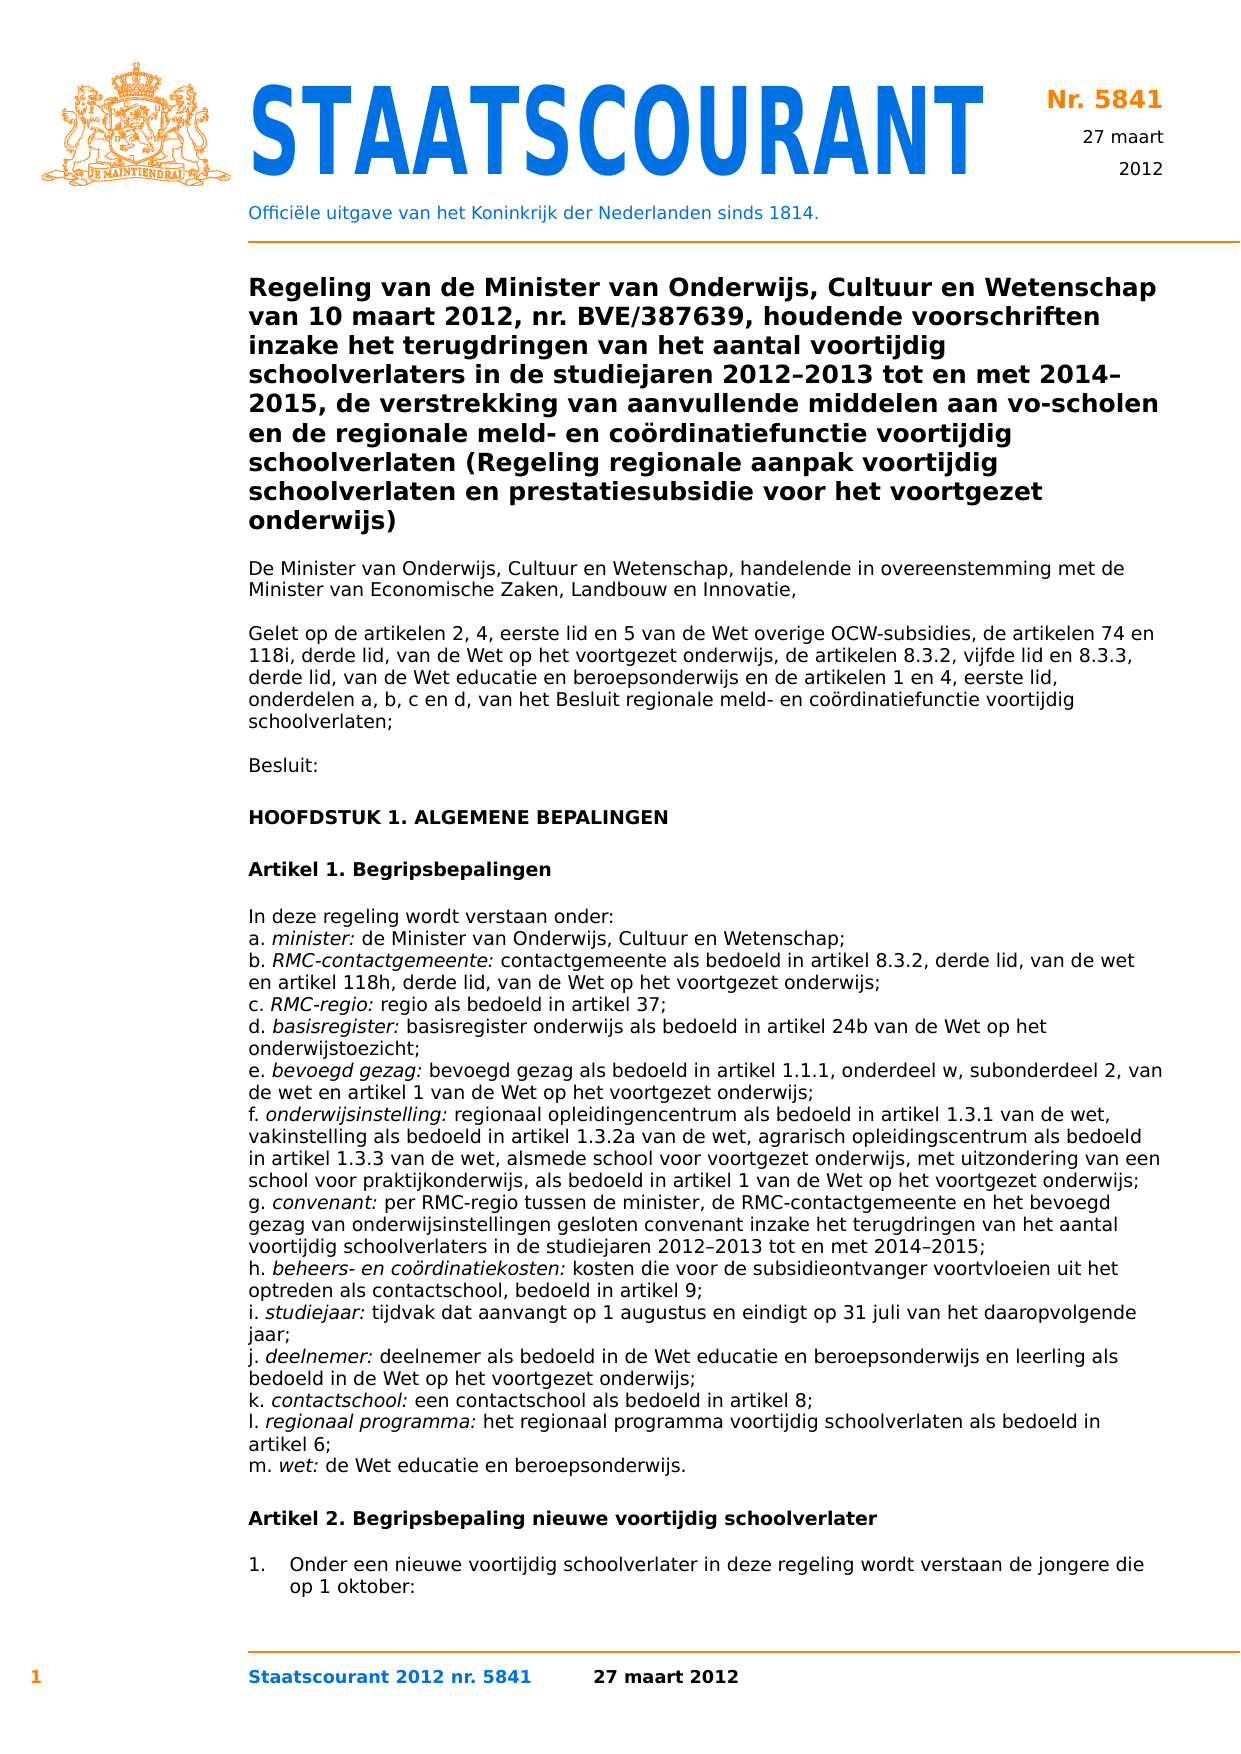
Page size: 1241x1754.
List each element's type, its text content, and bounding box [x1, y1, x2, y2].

text j. deelnemer: deelnemer als bedoeld in de Wet educatie en beroepsonderwijs en leerling als bedoeld in de Wet op het voortgezet onderwijs; [248, 1346, 1163, 1389]
text g. convenant: per RMC-regio tussen de minister, de RMC-contactgemeente en het bevoegd gezag van onderwijsinstellingen gesloten convenant inzake het terugdringen van het aantal voortijdig schoolverlaters in de studiejaren 2012–2013 tot en met 2014–2015; [248, 1192, 1163, 1258]
picture [41, 62, 231, 186]
text d. basisregister: basisregister onderwijs als bedoeld in artikel 24b van de Wet op het onderwijstoezicht; [248, 1016, 1163, 1060]
text i. studiejaar: tijdvak dat aanvangt op 1 augustus en eindigt op 31 juli van het daaropvolgende jaar; [248, 1302, 1163, 1346]
text b. RMC-contactgemeente: contactgemeente als bedoeld in artikel 8.3.2, derde lid, van de wet en artikel 118h, derde lid, van de Wet op het voortgezet onderwijs; [248, 950, 1163, 994]
text c. RMC-regio: regio als bedoeld in artikel 37; [248, 994, 1163, 1016]
subtitle Regeling van de Minister van Onderwijs, Cultuur en Wetenschap van 10 maart 2012, nr. BVE/387639, houdende voorschriften inzake het terugdringen van het aantal voortijdig schoolverlaters in de studiejaren 2012–2013 tot en met 2014–2015, de verstrekking van aanvullende middelen aan vo-scholen en de regionale meld- en coördinatiefunctie voortijdig schoolverlaten (Regeling regionale aanpak voortijdig schoolverlaten en prestatiesubsidie voor het voortgezet onderwijs) [248, 273, 1163, 536]
table_cell Officiële uitgave van het Koninkrijk der Nederlanden sinds 1814. [248, 203, 1240, 241]
table_cell 2012 [998, 153, 1240, 203]
text m. wet: de Wet educatie en beroepsonderwijs. [248, 1455, 1163, 1477]
text 1. Onder een nieuwe voortijdig schoolverlater in deze regeling wordt verstaan de jongere die op 1 oktober: [248, 1554, 1163, 1598]
table_header STAATSCOURANT [248, 62, 998, 203]
text Gelet op de artikelen 2, 4, eerste lid en 5 van de Wet overige OCW-subsidies, de artikelen 74 en 118i, derde lid, van de Wet op het voortgezet onderwijs, de artikelen 8.3.2, vijfde lid en 8.3.3, derde lid, van de Wet educatie en beroepsonderwijs en de artikelen 1 en 4, eerste lid, onderdelen a, b, c en d, van het Besluit regionale meld- en coördinatiefunctie voortijdig schoolverlaten; [248, 623, 1163, 733]
table_cell 27 maart [998, 121, 1240, 153]
subtitle Artikel 2. Begripsbepaling nieuwe voortijdig schoolverlater [248, 1507, 1163, 1529]
text e. bevoegd gezag: bevoegd gezag als bedoeld in artikel 1.1.1, onderdeel w, subonderdeel 2, van de wet en artikel 1 van de Wet op het voortgezet onderwijs; [248, 1060, 1163, 1104]
text l. regionaal programma: het regionaal programma voortijdig schoolverlaten als bedoeld in artikel 6; [248, 1411, 1163, 1455]
table_header Nr. 5841 [998, 62, 1240, 121]
text Besluit: [248, 755, 1163, 777]
subtitle HOOFDSTUK 1. ALGEMENE BEPALINGEN [248, 807, 1163, 829]
text k. contactschool: een contactschool als bedoeld in artikel 8; [248, 1389, 1163, 1411]
text f. onderwijsinstelling: regionaal opleidingencentrum als bedoeld in artikel 1.3.1 van de wet, vakinstelling als bedoeld in artikel 1.3.2a van de wet, agrarisch opleidingscentrum als bedoeld in artikel 1.3.3 van de wet, alsmede school voor voortgezet onderwijs, met uitzondering van een school voor praktijkonderwijs, als bedoeld in artikel 1 van de Wet op het voortgezet onderwijs; [248, 1104, 1163, 1192]
text h. beheers- en coördinatiekosten: kosten die voor de subsidieontvanger voortvloeien uit het optreden als contactschool, bedoeld in artikel 9; [248, 1258, 1163, 1302]
text De Minister van Onderwijs, Cultuur en Wetenschap, handelende in overeenstemming met de Minister van Economische Zaken, Landbouw en Innovatie, [248, 557, 1163, 601]
subtitle Artikel 1. Begripsbepalingen [248, 859, 1163, 881]
text a. minister: de Minister van Onderwijs, Cultuur en Wetenschap; [248, 928, 1163, 950]
table_header [25, 62, 248, 241]
text In deze regeling wordt verstaan onder: [248, 906, 1163, 928]
